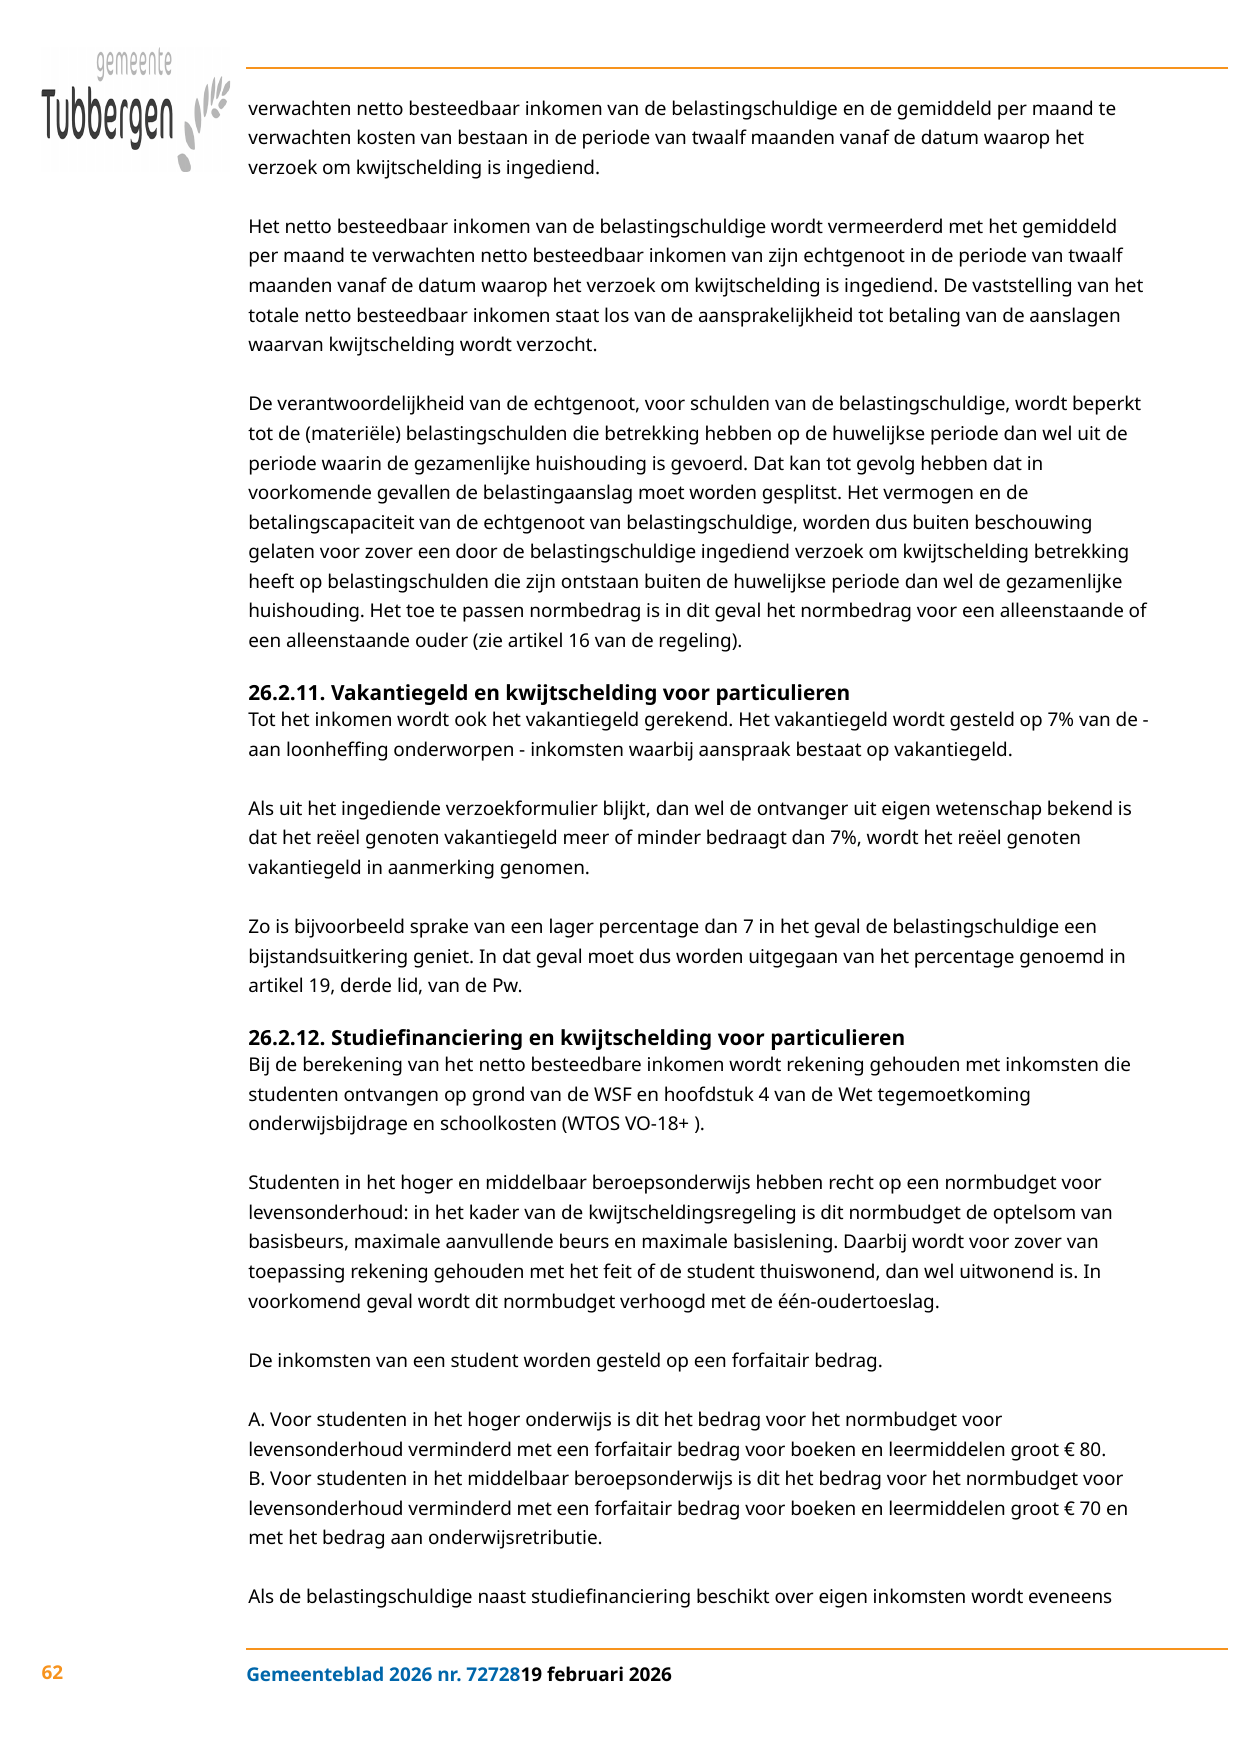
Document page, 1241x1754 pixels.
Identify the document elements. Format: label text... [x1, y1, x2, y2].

text De verantwoordelijkheid van de echtgenoot, voor schulden van de belastingschuldige, wordt beperkt tot de (materiële) belastingschulden die betrekking hebben op de huwelijkse periode dan wel uit de periode waarin de gezamenlijke huishouding is gevoerd. Dat kan tot gevolg hebben dat in voorkomende gevallen de belastingaanslag moet worden gesplitst. Het vermogen en de betalingscapaciteit van de echtgenoot van belastingschuldige, worden dus buiten beschouwing gelaten voor zover een door de belastingschuldige ingediend verzoek om kwijtschelding betrekking heeft op belastingschulden die zijn ontstaan buiten de huwelijkse periode dan wel de gezamenlijke huishouding. Het toe te passen normbedrag is in dit geval het normbedrag voor een alleenstaande of een alleenstaande ouder (zie artikel 16 van de regeling). [248, 391, 1152, 653]
text B. Voor studenten in het middelbaar beroepsonderwijs is dit het bedrag voor het normbudget voor levensonderhoud verminderd met een forfaitair bedrag voor boeken en leermiddelen groot € 70 en met het bedrag aan onderwijsretributie. [248, 1465, 1152, 1550]
picture [41, 47, 231, 172]
text Het netto besteedbaar inkomen van de belastingschuldige wordt vermeerderd met het gemiddeld per maand te verwachten netto besteedbaar inkomen van zijn echtgenoot in de periode van twaalf maanden vanaf de datum waarop het verzoek om kwijtschelding is ingediend. De vaststelling van het totale netto besteedbaar inkomen staat los van de aansprakelijkheid tot betaling van de aanslagen waarvan kwijtschelding wordt verzocht. [248, 213, 1152, 357]
text Bij de berekening van het netto besteedbare inkomen wordt rekening gehouden met inkomsten die studenten ontvangen op grond van de WSF en hoofdstuk 4 van de Wet tegemoetkoming onderwijsbijdrage en schoolkosten (WTOS VO-18+ ). [248, 1051, 1152, 1136]
text Zo is bijvoorbeeld sprake van een lager percentage dan 7 in het geval de belastingschuldige een bijstandsuitkering geniet. In dat geval moet dus worden uitgegaan van het percentage genoemd in artikel 19, derde lid, van de Pw. [248, 913, 1152, 998]
text verwachten netto besteedbaar inkomen van de belastingschuldige en de gemiddeld per maand te verwachten kosten van bestaan in de periode van twaalf maanden vanaf de datum waarop het verzoek om kwijtschelding is ingediend. [248, 95, 1152, 180]
text Studenten in het hoger en middelbaar beroepsonderwijs hebben recht op een normbudget voor levensonderhoud: in het kader van de kwijtscheldingsregeling is dit normbudget de optelsom van basisbeurs, maximale aanvullende beurs en maximale basislening. Daarbij wordt voor zover van toepassing rekening gehouden met het feit of de student thuiswonend, dan wel uitwonend is. In voorkomend geval wordt dit normbudget verhoogd met de één-oudertoeslag. [248, 1169, 1152, 1314]
text 26.2.11. Vakantiegeld en kwijtschelding voor particulieren [248, 678, 1152, 706]
text 26.2.12. Studiefinanciering en kwijtschelding voor particulieren [248, 1023, 1152, 1051]
text Tot het inkomen wordt ook het vakantiegeld gerekend. Het vakantiegeld wordt gesteld op 7% van de - aan loonheffing onderworpen - inkomsten waarbij aanspraak bestaat op vakantiegeld. [248, 706, 1152, 761]
text Als uit het ingediende verzoekformulier blijkt, dan wel de ontvanger uit eigen wetenschap bekend is dat het reëel genoten vakantiegeld meer of minder bedraagt dan 7%, wordt het reëel genoten vakantiegeld in aanmerking genomen. [248, 795, 1152, 880]
text A. Voor studenten in het hoger onderwijs is dit het bedrag voor het normbudget voor levensonderhoud verminderd met een forfaitair bedrag voor boeken en leermiddelen groot € 80. [248, 1406, 1152, 1462]
text De inkomsten van een student worden gesteld op een forfaitair bedrag. [248, 1347, 1152, 1373]
text Als de belastingschuldige naast studiefinanciering beschikt over eigen inkomsten wordt eveneens [248, 1584, 1152, 1609]
